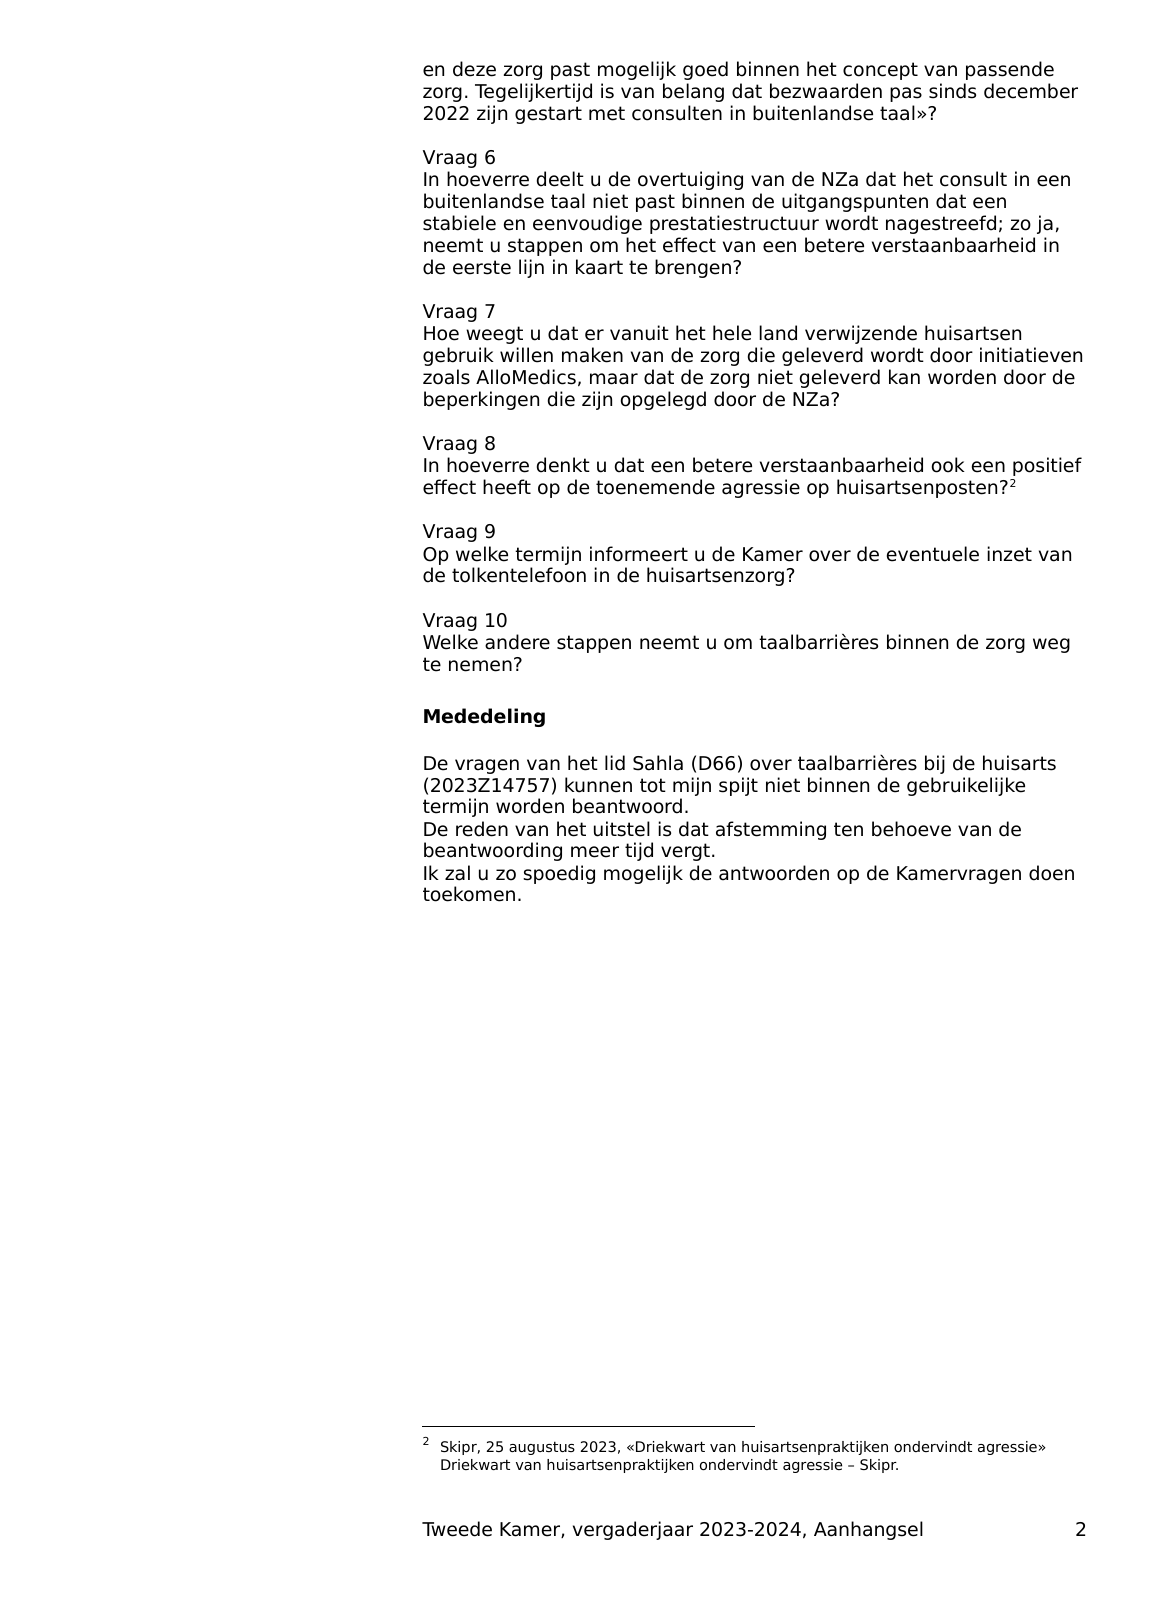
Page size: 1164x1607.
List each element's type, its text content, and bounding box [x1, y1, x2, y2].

text en deze zorg past mogelijk goed binnen het concept van passende zorg. Tegelijkertijd is van belang dat bezwaarden pas sinds december 2022 zijn gestart met consulten in buitenlandse taal»? [422, 59, 1087, 125]
subtitle Mededeling [422, 706, 1087, 727]
text De reden van het uitstel is dat afstemming ten behoeve van de beantwoording meer tijd vergt. [422, 818, 1087, 862]
text Vraag 6 [422, 147, 1087, 169]
text Skipr, 25 augustus 2023, «Driekwart van huisartsenpraktijken ondervindt agressie» Driekwart van huisartsenpraktijken ondervindt agressie – Skipr. [422, 1435, 1087, 1474]
text Op welke termijn informeert u de Kamer over de eventuele inzet van de tolkentelefoon in de huisartsenzorg? [422, 543, 1087, 587]
text Vraag 7 [422, 301, 1087, 323]
text Vraag 10 [422, 609, 1087, 632]
text Hoe weegt u dat er vanuit het hele land verwijzende huisartsen gebruik willen maken van de zorg die geleverd wordt door initiatieven zoals AlloMedics, maar dat de zorg niet geleverd kan worden door de beperkingen die zijn opgelegd door de NZa? [422, 323, 1087, 411]
text In hoeverre deelt u de overtuiging van de NZa dat het consult in een buitenlandse taal niet past binnen de uitgangspunten dat een stabiele en eenvoudige prestatiestructuur wordt nagestreefd; zo ja, neemt u stappen om het effect van een betere verstaanbaarheid in de eerste lijn in kaart te brengen? [422, 169, 1087, 279]
text Vraag 9 [422, 521, 1087, 543]
text De vragen van het lid Sahla (D66) over taalbarrières bij de huisarts (2023Z14757) kunnen tot mijn spijt niet binnen de gebruikelijke termijn worden beantwoord. [422, 752, 1087, 818]
text In hoeverre denkt u dat een betere verstaanbaarheid ook een positief effect heeft op de toenemende agressie op huisartsenposten? [422, 455, 1087, 499]
text Ik zal u zo spoedig mogelijk de antwoorden op de Kamervragen doen toekomen. [422, 862, 1087, 906]
text Vraag 8 [422, 433, 1087, 455]
text Welke andere stappen neemt u om taalbarrières binnen de zorg weg te nemen? [422, 632, 1087, 676]
